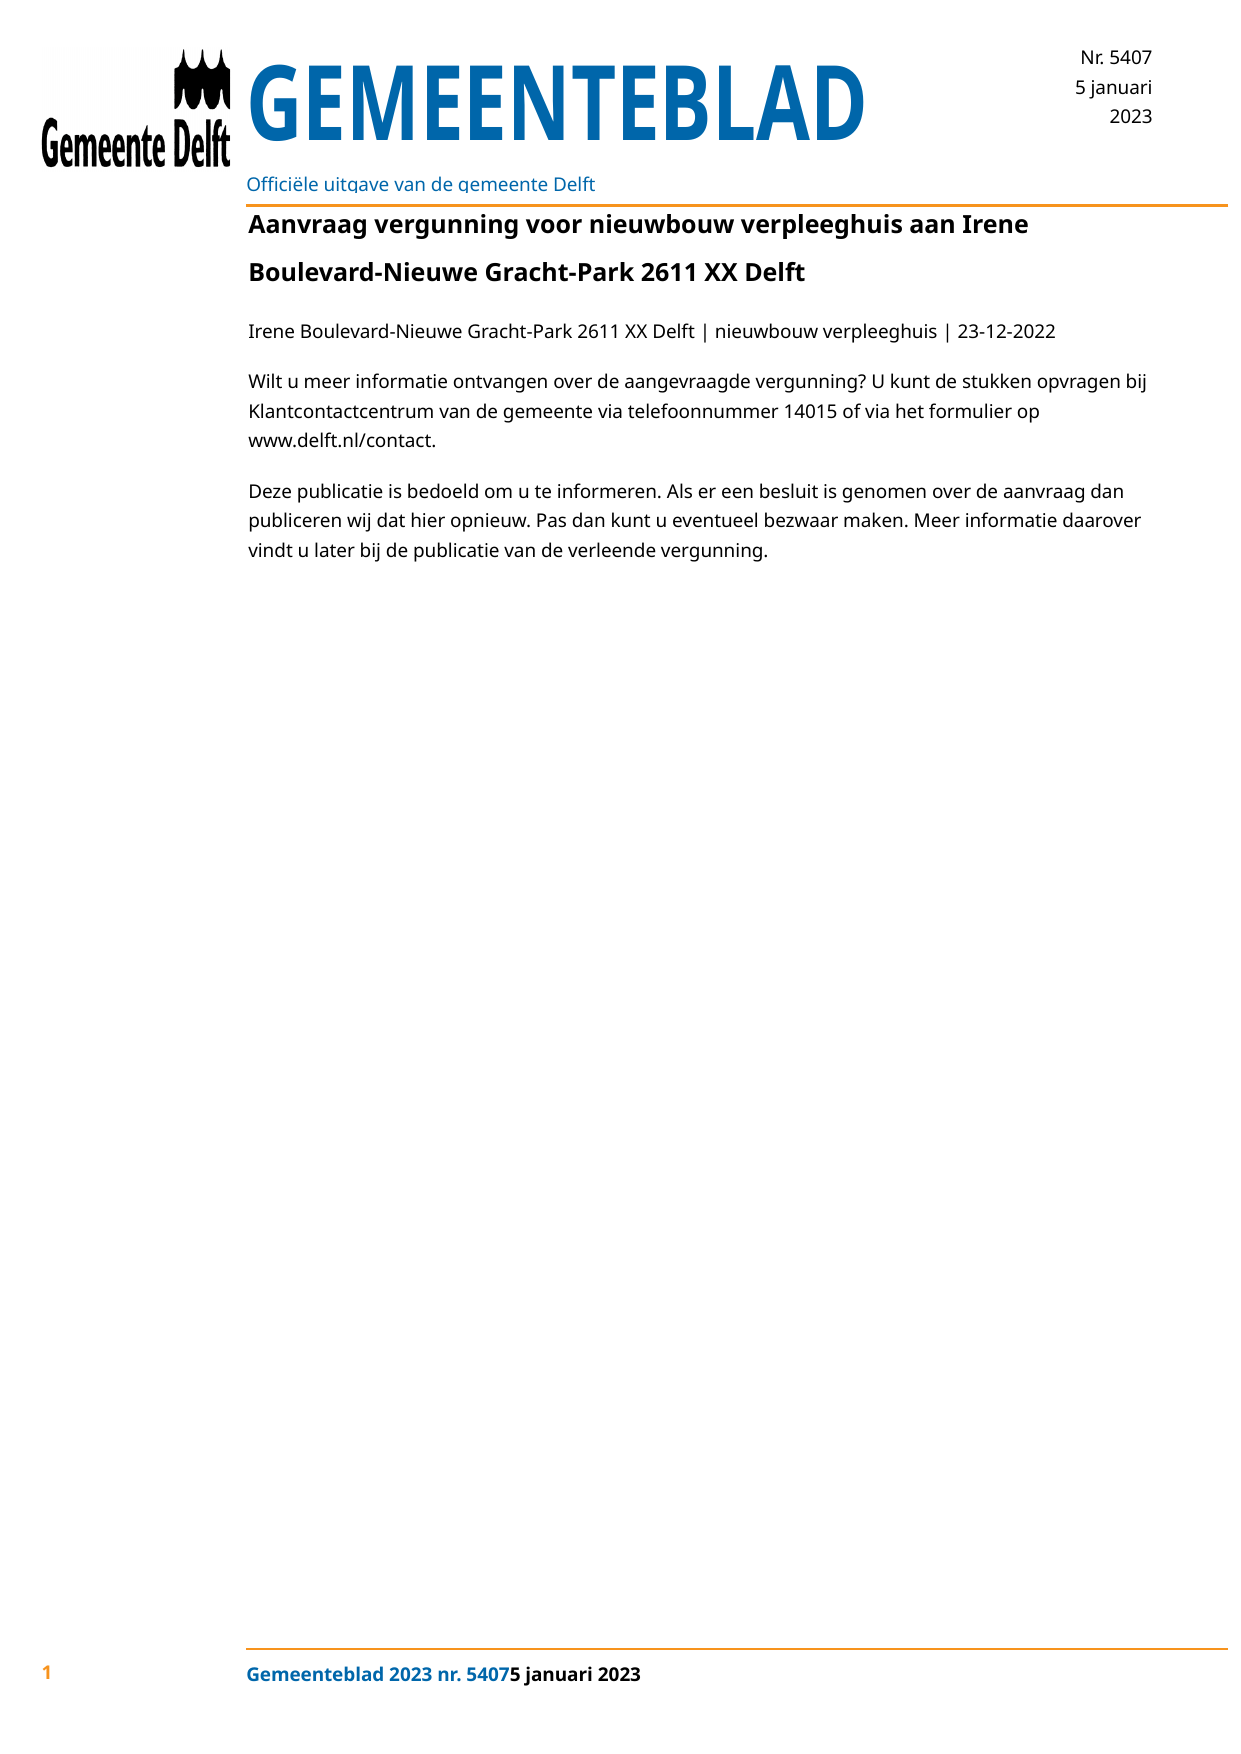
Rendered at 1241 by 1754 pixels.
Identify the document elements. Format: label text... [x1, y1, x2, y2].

text Aanvraag vergunning voor nieuwbouw verpleeghuis aan Irene Boulevard-Nieuwe Gracht-Park 2611 XX Delft [248, 207, 1152, 288]
text Irene Boulevard-Nieuwe Gracht-Park 2611 XX Delft | nieuwbouw verpleeghuis | 23-12-2022 [248, 318, 1152, 344]
picture [41, 47, 231, 172]
text Wilt u meer informatie ontvangen over de aangevraagde vergunning? U kunt de stukken opvragen bij Klantcontactcentrum van de gemeente via telefoonnummer 14015 of via het formulier op www.delft.nl/contact. [248, 368, 1152, 453]
text Deze publicatie is bedoeld om u te informeren. Als er een besluit is genomen over de aanvraag dan publiceren wij dat hier opnieuw. Pas dan kunt u eventueel bezwaar maken. Meer informatie daarover vindt u later bij de publicatie van de verleende vergunning. [248, 478, 1152, 563]
